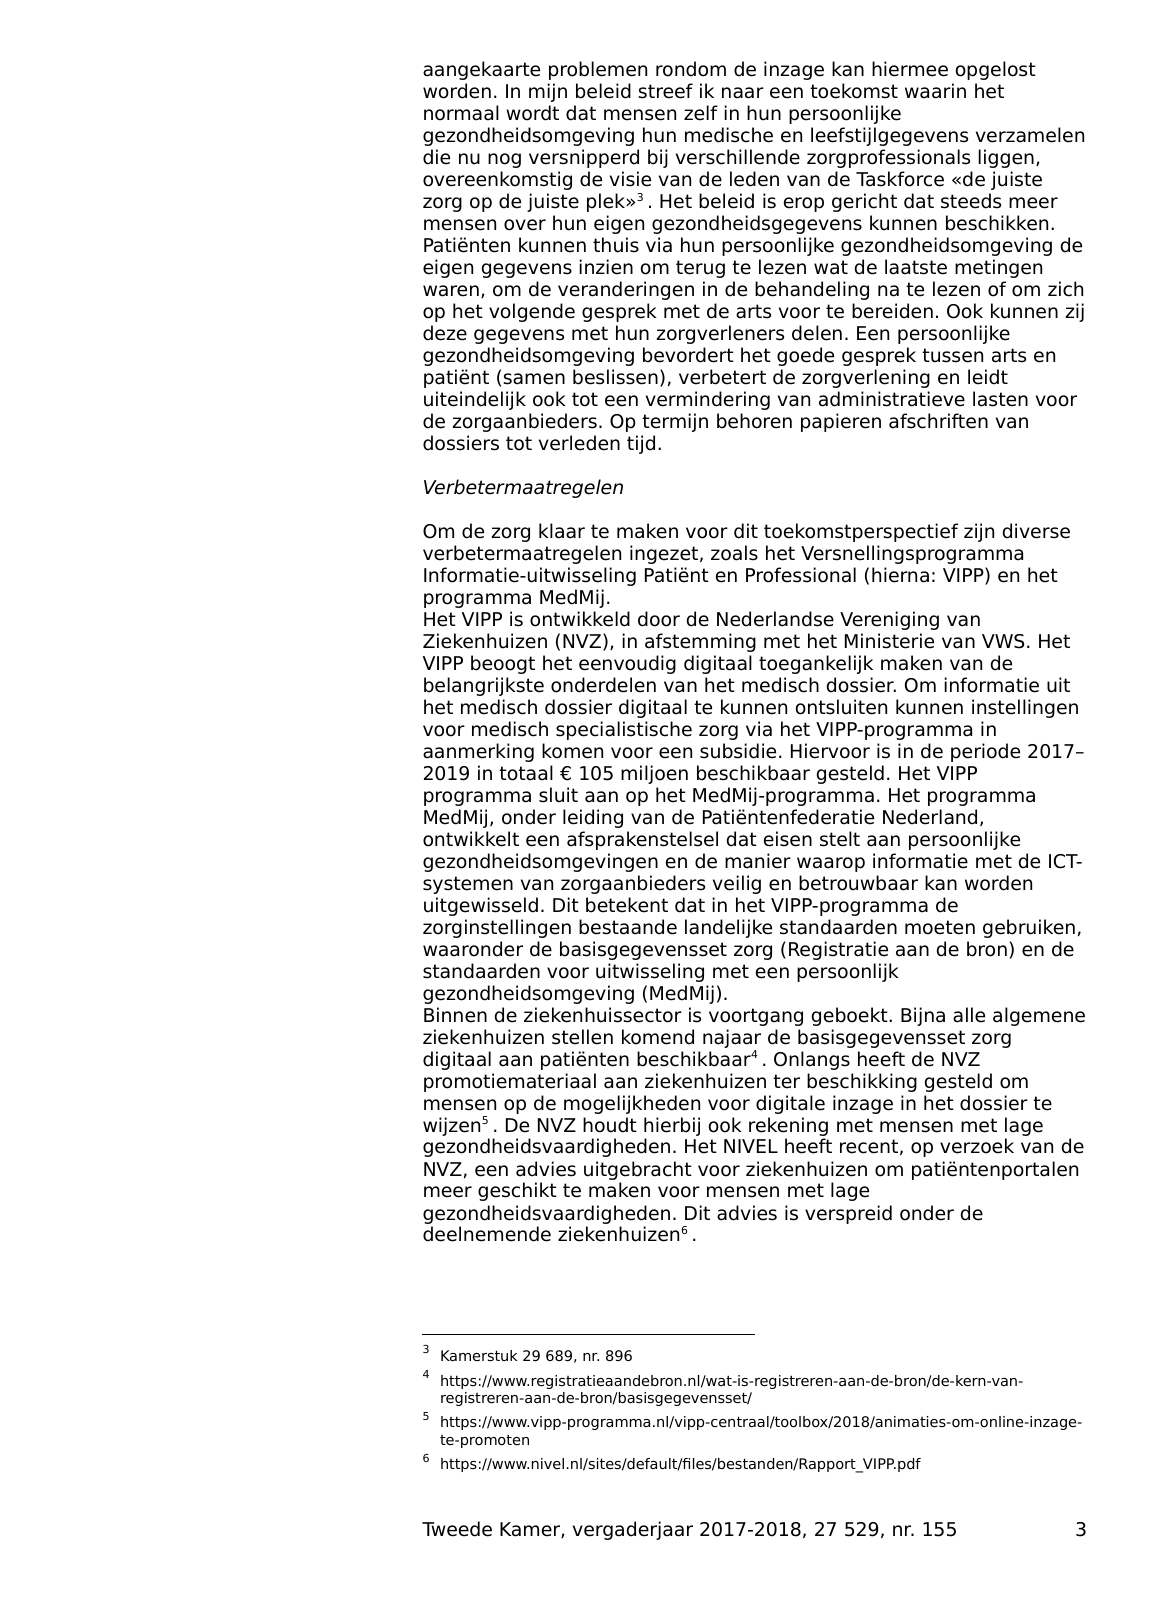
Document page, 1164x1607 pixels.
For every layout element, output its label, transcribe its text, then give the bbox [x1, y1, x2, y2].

text https://www.nivel.nl/sites/default/files/bestanden/Rapport_VIPP.pdf [422, 1452, 1087, 1474]
text https://www.registratieaandebron.nl/wat-is-registreren-aan-de-bron/de-kern-van-registreren-aan-de-bron/basisgegevensset/ [422, 1368, 1087, 1407]
text aangekaarte problemen rondom de inzage kan hiermee opgelost worden. In mijn beleid streef ik naar een toekomst waarin het normaal wordt dat mensen zelf in hun persoonlijke gezondheidsomgeving hun medische en leefstijlgegevens verzamelen die nu nog versnipperd bij verschillende zorgprofessionals liggen, overeenkomstig de visie van de leden van de Taskforce «de juiste zorg op de juiste plek». Het beleid is erop gericht dat steeds meer mensen over hun eigen gezondheidsgegevens kunnen beschikken. Patiënten kunnen thuis via hun persoonlijke gezondheidsomgeving de eigen gegevens inzien om terug te lezen wat de laatste metingen waren, om de veranderingen in de behandeling na te lezen of om zich op het volgende gesprek met de arts voor te bereiden. Ook kunnen zij deze gegevens met hun zorgverleners delen. Een persoonlijke gezondheidsomgeving bevordert het goede gesprek tussen arts en patiënt (samen beslissen), verbetert de zorgverlening en leidt uiteindelijk ook tot een vermindering van administratieve lasten voor de zorgaanbieders. Op termijn behoren papieren afschriften van dossiers tot verleden tijd. [422, 59, 1087, 455]
text Kamerstuk 29 689, nr. 896 [422, 1343, 1087, 1366]
subtitle Verbetermaatregelen [422, 477, 1087, 499]
text Binnen de ziekenhuissector is voortgang geboekt. Bijna alle algemene ziekenhuizen stellen komend najaar de basisgegevensset zorg digitaal aan patiënten beschikbaar. Onlangs heeft de NVZ promotiemateriaal aan ziekenhuizen ter beschikking gesteld om mensen op de mogelijkheden voor digitale inzage in het dossier te wijzen. De NVZ houdt hierbij ook rekening met mensen met lage gezondheidsvaardigheden. Het NIVEL heeft recent, op verzoek van de NVZ, een advies uitgebracht voor ziekenhuizen om patiëntenportalen meer geschikt te maken voor mensen met lage gezondheidsvaardigheden. Dit advies is verspreid onder de deelnemende ziekenhuizen. [422, 1004, 1087, 1246]
text Om de zorg klaar te maken voor dit toekomstperspectief zijn diverse verbetermaatregelen ingezet, zoals het Versnellingsprogramma Informatie-uitwisseling Patiënt en Professional (hierna: VIPP) en het programma MedMij. [422, 521, 1087, 609]
text Het VIPP is ontwikkeld door de Nederlandse Vereniging van Ziekenhuizen (NVZ), in afstemming met het Ministerie van VWS. Het VIPP beoogt het eenvoudig digitaal toegankelijk maken van de belangrijkste onderdelen van het medisch dossier. Om informatie uit het medisch dossier digitaal te kunnen ontsluiten kunnen instellingen voor medisch specialistische zorg via het VIPP-programma in aanmerking komen voor een subsidie. Hiervoor is in de periode 2017–2019 in totaal € 105 miljoen beschikbaar gesteld. Het VIPP programma sluit aan op het MedMij-programma. Het programma MedMij, onder leiding van de Patiëntenfederatie Nederland, ontwikkelt een afsprakenstelsel dat eisen stelt aan persoonlijke gezondheidsomgevingen en de manier waarop informatie met de ICT-systemen van zorgaanbieders veilig en betrouwbaar kan worden uitgewisseld. Dit betekent dat in het VIPP-programma de zorginstellingen bestaande landelijke standaarden moeten gebruiken, waaronder de basisgegevensset zorg (Registratie aan de bron) en de standaarden voor uitwisseling met een persoonlijk gezondheidsomgeving (MedMij). [422, 609, 1087, 1004]
text https://www.vipp-programma.nl/vipp-centraal/toolbox/2018/animaties-om-online-inzage-te-promoten [422, 1410, 1087, 1449]
